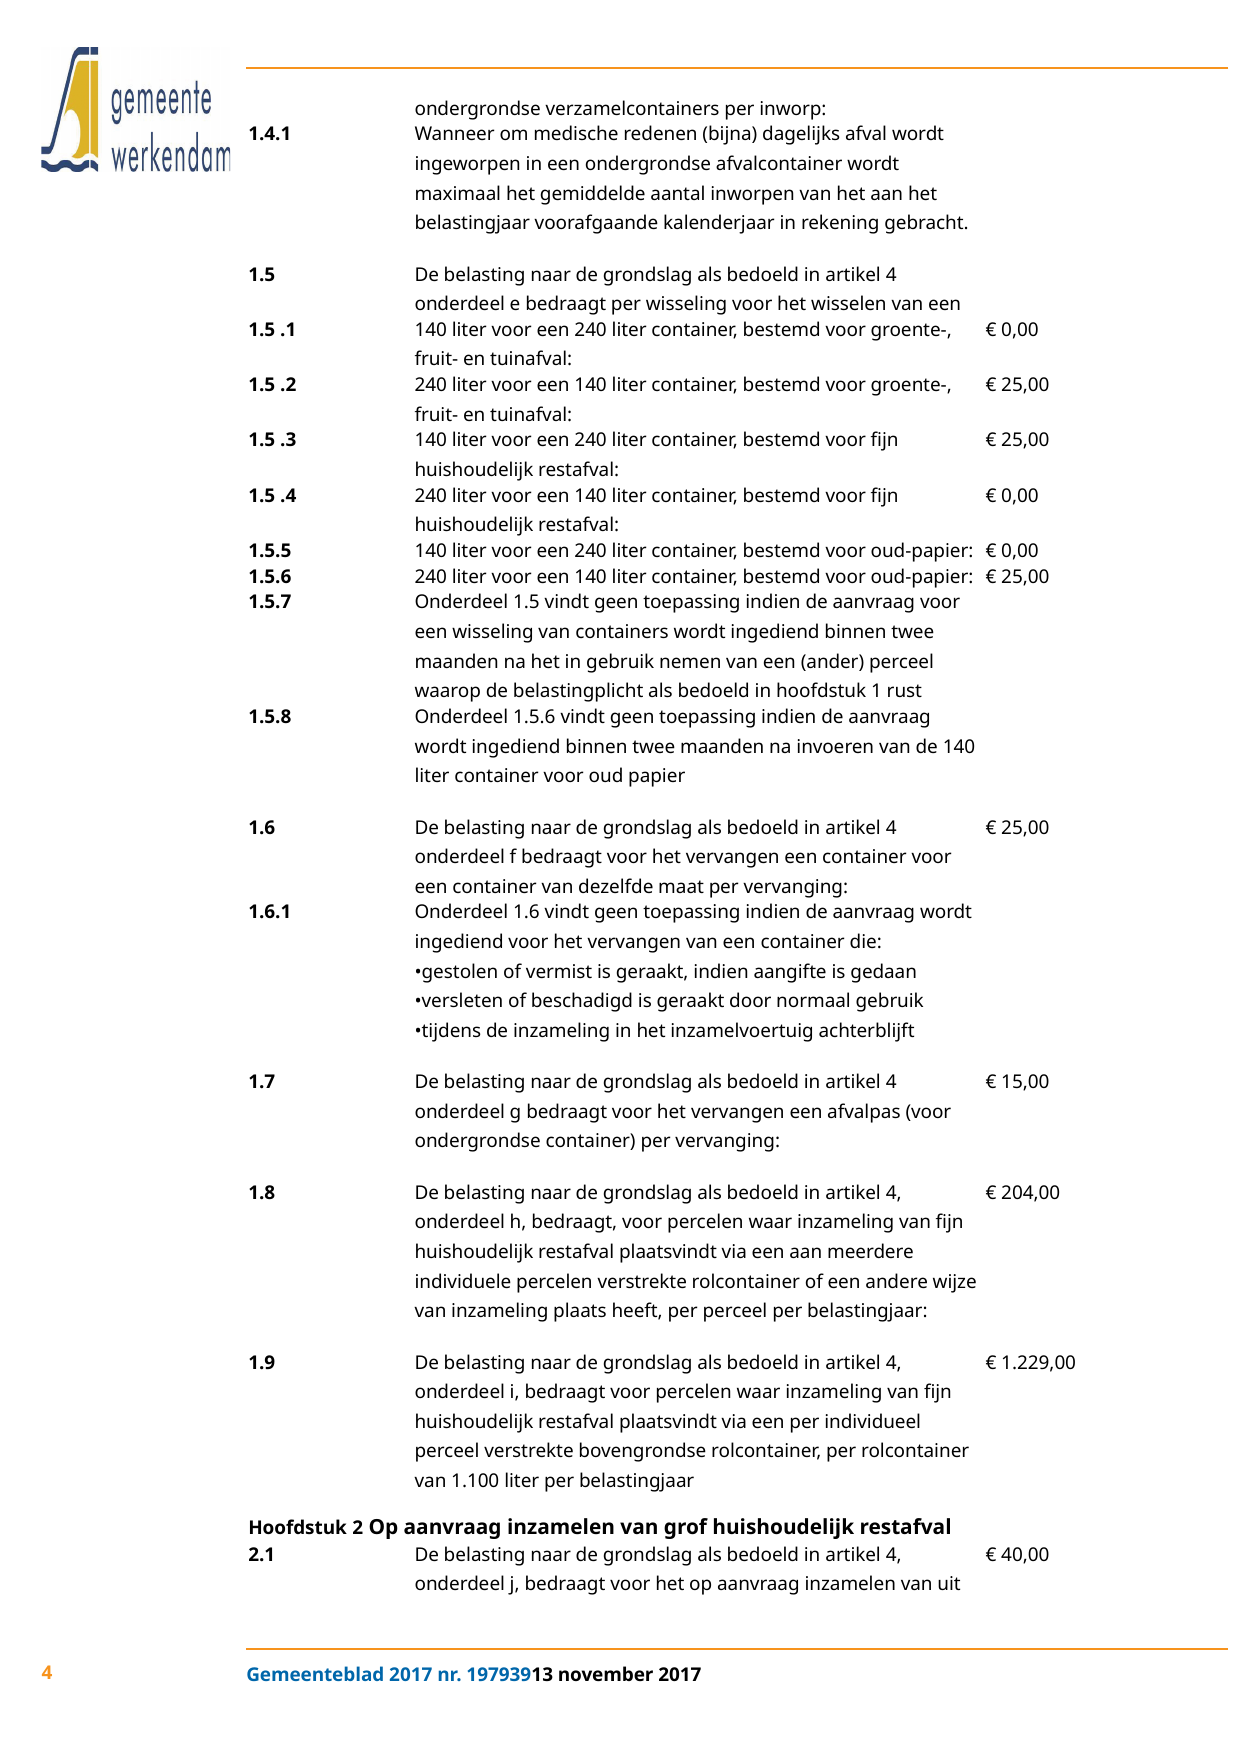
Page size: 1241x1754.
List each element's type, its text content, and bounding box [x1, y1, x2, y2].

table_cell [414, 788, 985, 814]
table_cell De belasting naar de grondslag als bedoeld in artikel 4 onderdeel f bedraagt voor het vervangen een container voor een container van dezelfde maat per vervanging: [414, 814, 985, 899]
picture [41, 47, 231, 172]
table_cell 140 liter voor een 240 liter container, bestemd voor oud-papier: [414, 537, 985, 563]
table_cell € 15,00 [985, 1069, 1152, 1153]
table_cell [985, 121, 1152, 235]
table_cell [248, 235, 414, 261]
table_cell € 204,00 [985, 1179, 1152, 1323]
table_cell 1.5 .4 [248, 482, 414, 537]
table_cell De belasting naar de grondslag als bedoeld in artikel 4 onderdeel e bedraagt per wisseling voor het wisselen van een [414, 261, 985, 316]
table_cell 1.4.1 [248, 121, 414, 235]
table_cell € 0,00 [985, 316, 1152, 371]
table_cell ondergrondse verzamelcontainers per inworp: [414, 95, 985, 121]
table_cell 1.5 [248, 261, 414, 316]
table_cell 1.5 .2 [248, 371, 414, 427]
table_cell [248, 95, 414, 121]
table_cell 240 liter voor een 140 liter container, bestemd voor groente-, fruit- en tuinafval: [414, 371, 985, 427]
table_cell [248, 1154, 414, 1179]
table_cell 1.5.8 [248, 703, 414, 788]
table_header € 40,00 [985, 1541, 1152, 1596]
table_cell € 25,00 [985, 371, 1152, 427]
table_cell 140 liter voor een 240 liter container, bestemd voor fijn huishoudelijk restafval: [414, 427, 985, 482]
table_cell [985, 703, 1152, 788]
table_cell [985, 788, 1152, 814]
table_cell Onderdeel 1.5 vindt geen toepassing indien de aanvraag voor een wisseling van containers wordt ingediend binnen twee maanden na het in gebruik nemen van een (ander) perceel waarop de belastingplicht als bedoeld in hoofdstuk 1 rust [414, 589, 985, 703]
table_cell 1.8 [248, 1179, 414, 1323]
table_cell [985, 899, 1152, 1043]
table_cell 1.5.5 [248, 537, 414, 563]
table_cell € 0,00 [985, 482, 1152, 537]
table_header 2.1 [248, 1541, 414, 1596]
table_cell De belasting naar de grondslag als bedoeld in artikel 4 onderdeel g bedraagt voor het vervangen een afvalpas (voor ondergrondse container) per vervanging: [414, 1069, 985, 1153]
table_cell 140 liter voor een 240 liter container, bestemd voor groente-, fruit- en tuinafval: [414, 316, 985, 371]
table_cell [414, 1323, 985, 1349]
table_cell De belasting naar de grondslag als bedoeld in artikel 4, onderdeel i, bedraagt voor percelen waar inzameling van fijn huishoudelijk restafval plaatsvindt via een per individueel perceel verstrekte bovengrondse rolcontainer, per rolcontainer van 1.100 liter per belastingjaar [414, 1349, 985, 1493]
table_cell [414, 1154, 985, 1179]
table_cell De belasting naar de grondslag als bedoeld in artikel 4, onderdeel h, bedraagt, voor percelen waar inzameling van fijn huishoudelijk restafval plaatsvindt via een aan meerdere individuele percelen verstrekte rolcontainer of een andere wijze van inzameling plaats heeft, per perceel per belastingjaar: [414, 1179, 985, 1323]
table_cell [985, 1154, 1152, 1179]
table_cell 1.5.7 [248, 589, 414, 703]
table_cell Onderdeel 1.6 vindt geen toepassing indien de aanvraag wordt ingediend voor het vervangen van een container die: •gestolen of vermist is geraakt, indien aangifte is gedaan •versleten of beschadigd is geraakt door normaal gebruik •tijdens de inzameling in het inzamelvoertuig achterblijft [414, 899, 985, 1043]
table_cell 1.9 [248, 1349, 414, 1493]
table_cell Wanneer om medische redenen (bijna) dagelijks afval wordt ingeworpen in een ondergrondse afvalcontainer wordt maximaal het gemiddelde aantal inworpen van het aan het belastingjaar voorafgaande kalenderjaar in rekening gebracht. [414, 121, 985, 235]
table_cell 1.5.6 [248, 563, 414, 589]
table_cell € 25,00 [985, 814, 1152, 899]
table_cell [985, 261, 1152, 316]
table_cell [985, 589, 1152, 703]
table_cell [248, 788, 414, 814]
text Hoofdstuk 2 Op aanvraag inzamelen van grof huishoudelijk restafval [248, 1512, 1152, 1541]
table_cell € 25,00 [985, 563, 1152, 589]
table_cell [985, 235, 1152, 261]
table_cell € 25,00 [985, 427, 1152, 482]
table_cell 1.6 [248, 814, 414, 899]
table_cell [985, 1323, 1152, 1349]
table_cell [985, 95, 1152, 121]
table_cell [414, 235, 985, 261]
table_cell [414, 1043, 985, 1068]
table_cell 1.6.1 [248, 899, 414, 1043]
table_cell [248, 1323, 414, 1349]
table_cell [985, 1043, 1152, 1068]
table_cell € 1.229,00 [985, 1349, 1152, 1493]
table_cell 1.7 [248, 1069, 414, 1153]
table_cell 1.5 .3 [248, 427, 414, 482]
table_cell € 0,00 [985, 537, 1152, 563]
table_cell 240 liter voor een 140 liter container, bestemd voor fijn huishoudelijk restafval: [414, 482, 985, 537]
table_cell 1.5 .1 [248, 316, 414, 371]
table_cell Onderdeel 1.5.6 vindt geen toepassing indien de aanvraag wordt ingediend binnen twee maanden na invoeren van de 140 liter container voor oud papier [414, 703, 985, 788]
table_header De belasting naar de grondslag als bedoeld in artikel 4, onderdeel j, bedraagt voor het op aanvraag inzamelen van uit [414, 1541, 985, 1596]
table_cell 240 liter voor een 140 liter container, bestemd voor oud-papier: [414, 563, 985, 589]
table_cell [248, 1043, 414, 1068]
